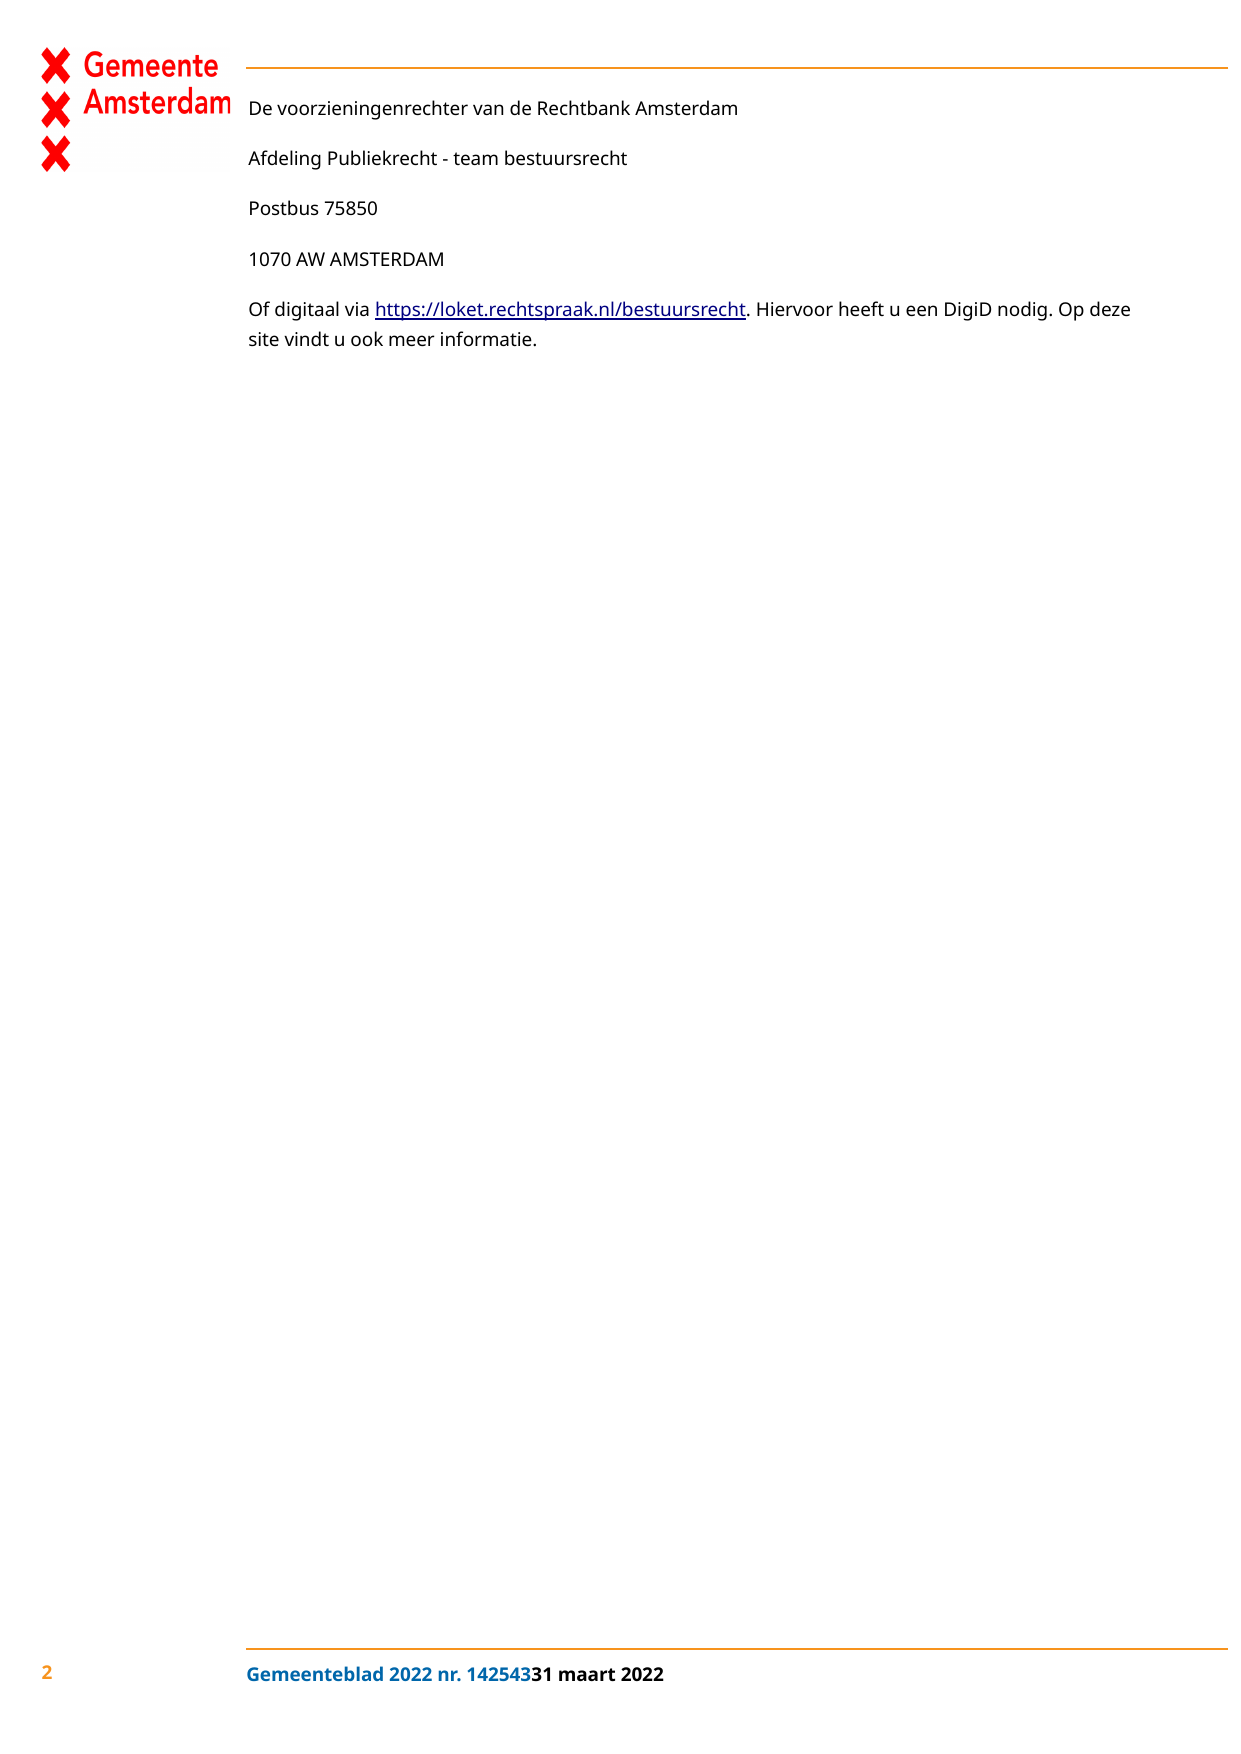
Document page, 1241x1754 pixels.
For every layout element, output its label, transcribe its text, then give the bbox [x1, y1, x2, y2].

text 1070 AW AMSTERDAM [248, 246, 1152, 272]
text Afdeling Publiekrecht - team bestuursrecht [248, 145, 1152, 171]
picture [41, 47, 231, 172]
text Of digitaal via https://loket.rechtspraak.nl/bestuursrecht. Hiervoor heeft u een DigiD nodig. Op deze site vindt u ook meer informatie. [248, 296, 1152, 352]
text Postbus 75850 [248, 196, 1152, 221]
text De voorzieningenrechter van de Rechtbank Amsterdam [248, 95, 1152, 121]
